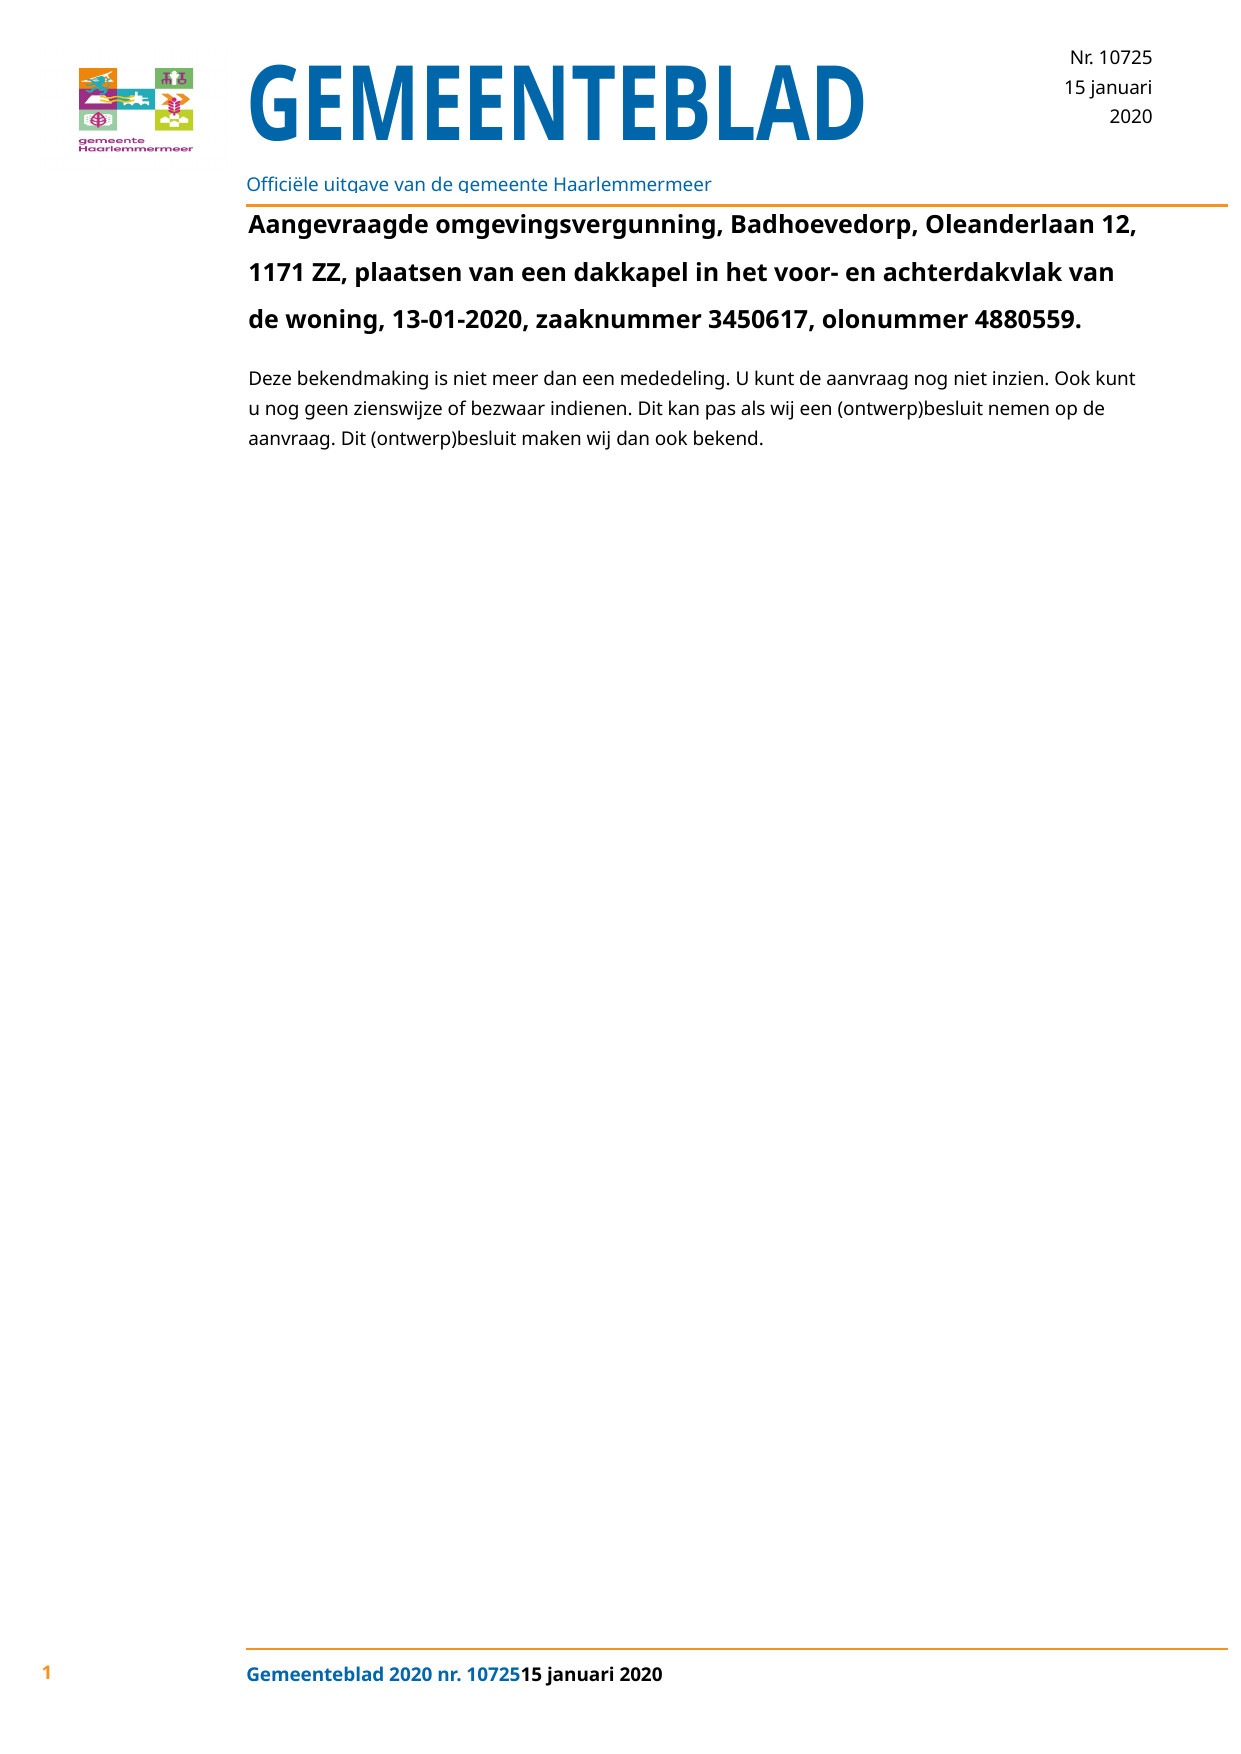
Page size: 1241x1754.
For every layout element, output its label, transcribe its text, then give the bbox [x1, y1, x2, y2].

picture [41, 47, 231, 172]
text Deze bekendmaking is niet meer dan een mededeling. U kunt de aanvraag nog niet inzien. Ook kunt u nog geen zienswijze of bezwaar indienen. Dit kan pas als wij een (ontwerp)besluit nemen op de aanvraag. Dit (ontwerp)besluit maken wij dan ook bekend. [248, 366, 1152, 450]
text Aangevraagde omgevingsvergunning, Badhoevedorp, Oleanderlaan 12, 1171 ZZ, plaatsen van een dakkapel in het voor- en achterdakvlak van de woning, 13-01-2020, zaaknummer 3450617, olonummer 4880559. [248, 207, 1152, 336]
